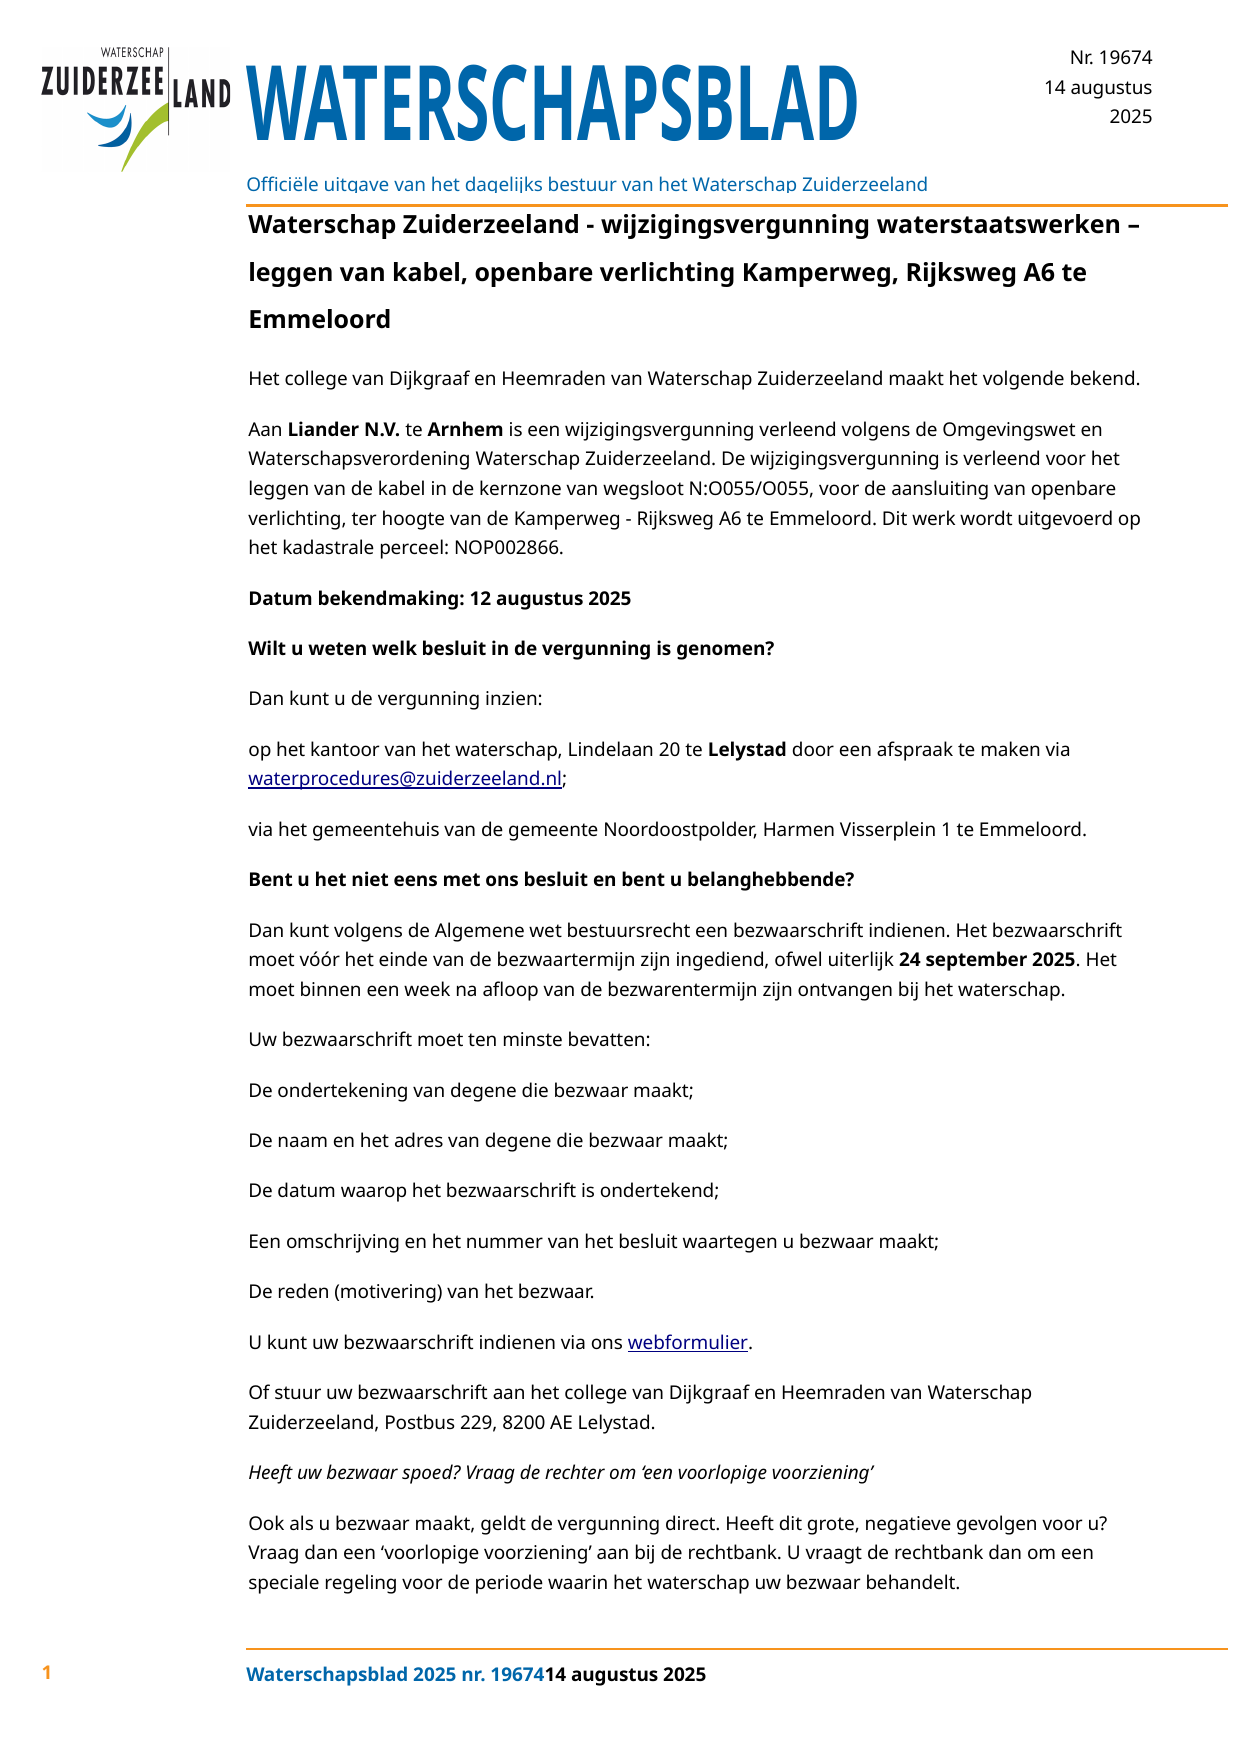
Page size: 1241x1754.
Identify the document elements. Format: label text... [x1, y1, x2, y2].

text Uw bezwaarschrift moet ten minste bevatten: [248, 1026, 1152, 1052]
text U kunt uw bezwaarschrift indienen via ons webformulier. [248, 1329, 1152, 1354]
text Een omschrijving en het nummer van het besluit waartegen u bezwaar maakt; [248, 1228, 1152, 1254]
text Ook als u bezwaar maakt, geldt de vergunning direct. Heeft dit grote, negatieve gevolgen voor u? Vraag dan een ‘voorlopige voorziening’ aan bij de rechtbank. U vraagt de rechtbank dan om een speciale regeling voor de periode waarin het waterschap uw bezwaar behandelt. [248, 1510, 1152, 1594]
text Datum bekendmaking: 12 augustus 2025 [248, 585, 1152, 610]
text Dan kunt u de vergunning inzien: [248, 686, 1152, 711]
text Waterschap Zuiderzeeland - wijzigingsvergunning waterstaatswerken – leggen van kabel, openbare verlichting Kamperweg, Rijksweg A6 te Emmeloord [248, 207, 1152, 336]
text Aan Liander N.V. te Arnhem is een wijzigingsvergunning verleend volgens de Omgevingswet en Waterschapsverordening Waterschap Zuiderzeeland. De wijzigingsvergunning is verleend voor het leggen van de kabel in de kernzone van wegsloot N:O055/O055, voor de aansluiting van openbare verlichting, ter hoogte van de Kamperweg - Rijksweg A6 te Emmeloord. Dit werk wordt uitgevoerd op het kadastrale perceel: NOP002866. [248, 416, 1152, 560]
text Bent u het niet eens met ons besluit en bent u belanghebbende? [248, 866, 1152, 892]
text Het college van Dijkgraaf en Heemraden van Waterschap Zuiderzeeland maakt het volgende bekend. [248, 366, 1152, 391]
text op het kantoor van het waterschap, Lindelaan 20 te Lelystad door een afspraak te maken via waterprocedures@zuiderzeeland.nl; [248, 736, 1152, 791]
text De reden (motivering) van het bezwaar. [248, 1278, 1152, 1304]
text Dan kunt volgens de Algemene wet bestuursrecht een bezwaarschrift indienen. Het bezwaarschrift moet vóór het einde van de bezwaartermijn zijn ingediend, ofwel uiterlijk 24 september 2025. Het moet binnen een week na afloop van de bezwarentermijn zijn ontvangen bij het waterschap. [248, 917, 1152, 1002]
text De ondertekening van degene die bezwaar maakt; [248, 1077, 1152, 1102]
text Of stuur uw bezwaarschrift aan het college van Dijkgraaf en Heemraden van Waterschap Zuiderzeeland, Postbus 229, 8200 AE Lelystad. [248, 1379, 1152, 1434]
text Wilt u weten welk besluit in de vergunning is genomen? [248, 635, 1152, 661]
text via het gemeentehuis van de gemeente Noordoostpolder, Harmen Visserplein 1 te Emmeloord. [248, 816, 1152, 842]
text De naam en het adres van degene die bezwaar maakt; [248, 1127, 1152, 1153]
text Heeft uw bezwaar spoed? Vraag de rechter om ‘een voorlopige voorziening’ [248, 1459, 1152, 1485]
picture [41, 47, 231, 172]
text De datum waarop het bezwaarschrift is ondertekend; [248, 1178, 1152, 1203]
